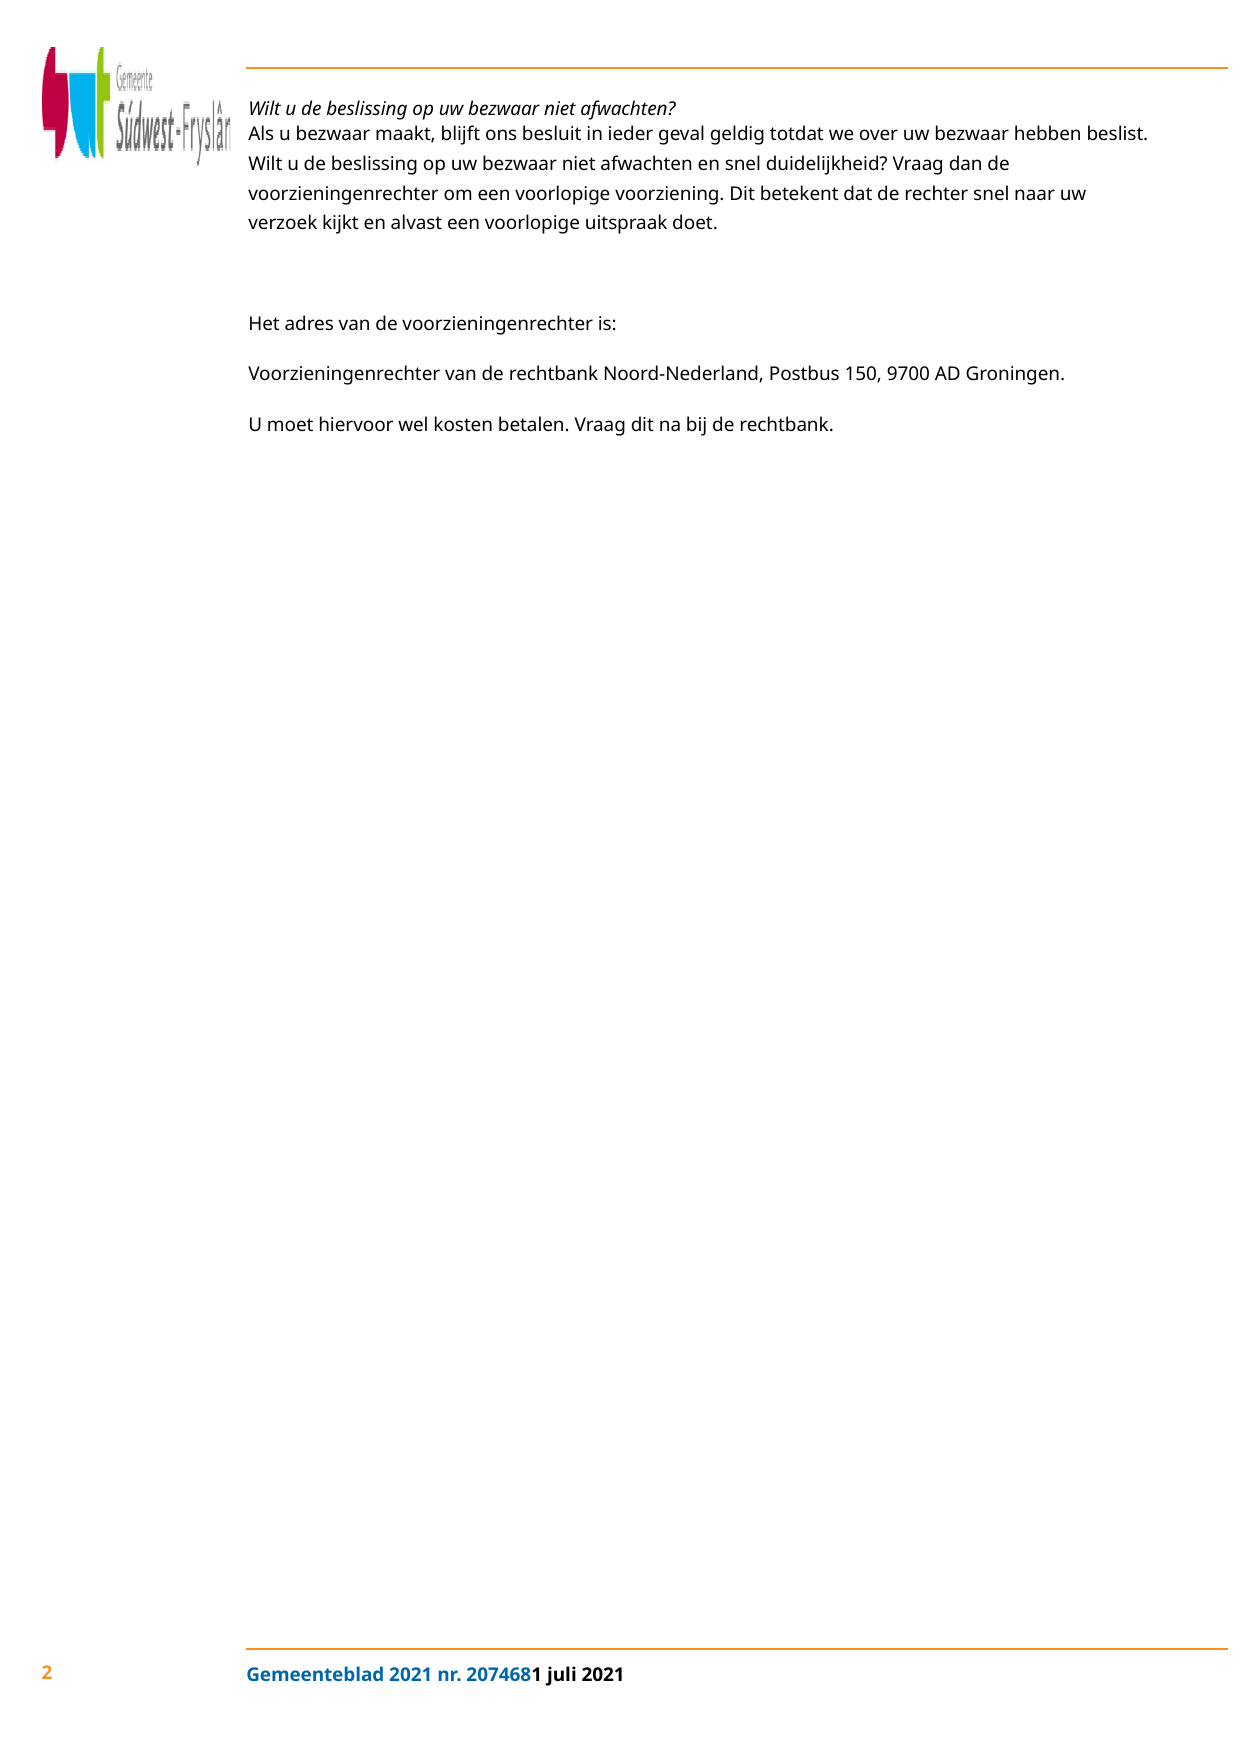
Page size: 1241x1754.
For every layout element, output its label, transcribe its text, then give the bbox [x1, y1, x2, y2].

text Voorzieningenrechter van de rechtbank Noord-Nederland, Postbus 150, 9700 AD Groningen. [248, 361, 1152, 386]
text Als u bezwaar maakt, blijft ons besluit in ieder geval geldig totdat we over uw bezwaar hebben beslist. Wilt u de beslissing op uw bezwaar niet afwachten en snel duidelijkheid? Vraag dan de voorzieningenrechter om een voorlopige voorziening. Dit betekent dat de rechter snel naar uw verzoek kijkt en alvast een voorlopige uitspraak doet. [248, 121, 1152, 235]
picture [41, 47, 231, 172]
text U moet hiervoor wel kosten betalen. Vraag dit na bij de rechtbank. [248, 411, 1152, 437]
text Het adres van de voorzieningenrechter is: [248, 310, 1152, 336]
text Wilt u de beslissing op uw bezwaar niet afwachten? [248, 95, 1152, 121]
